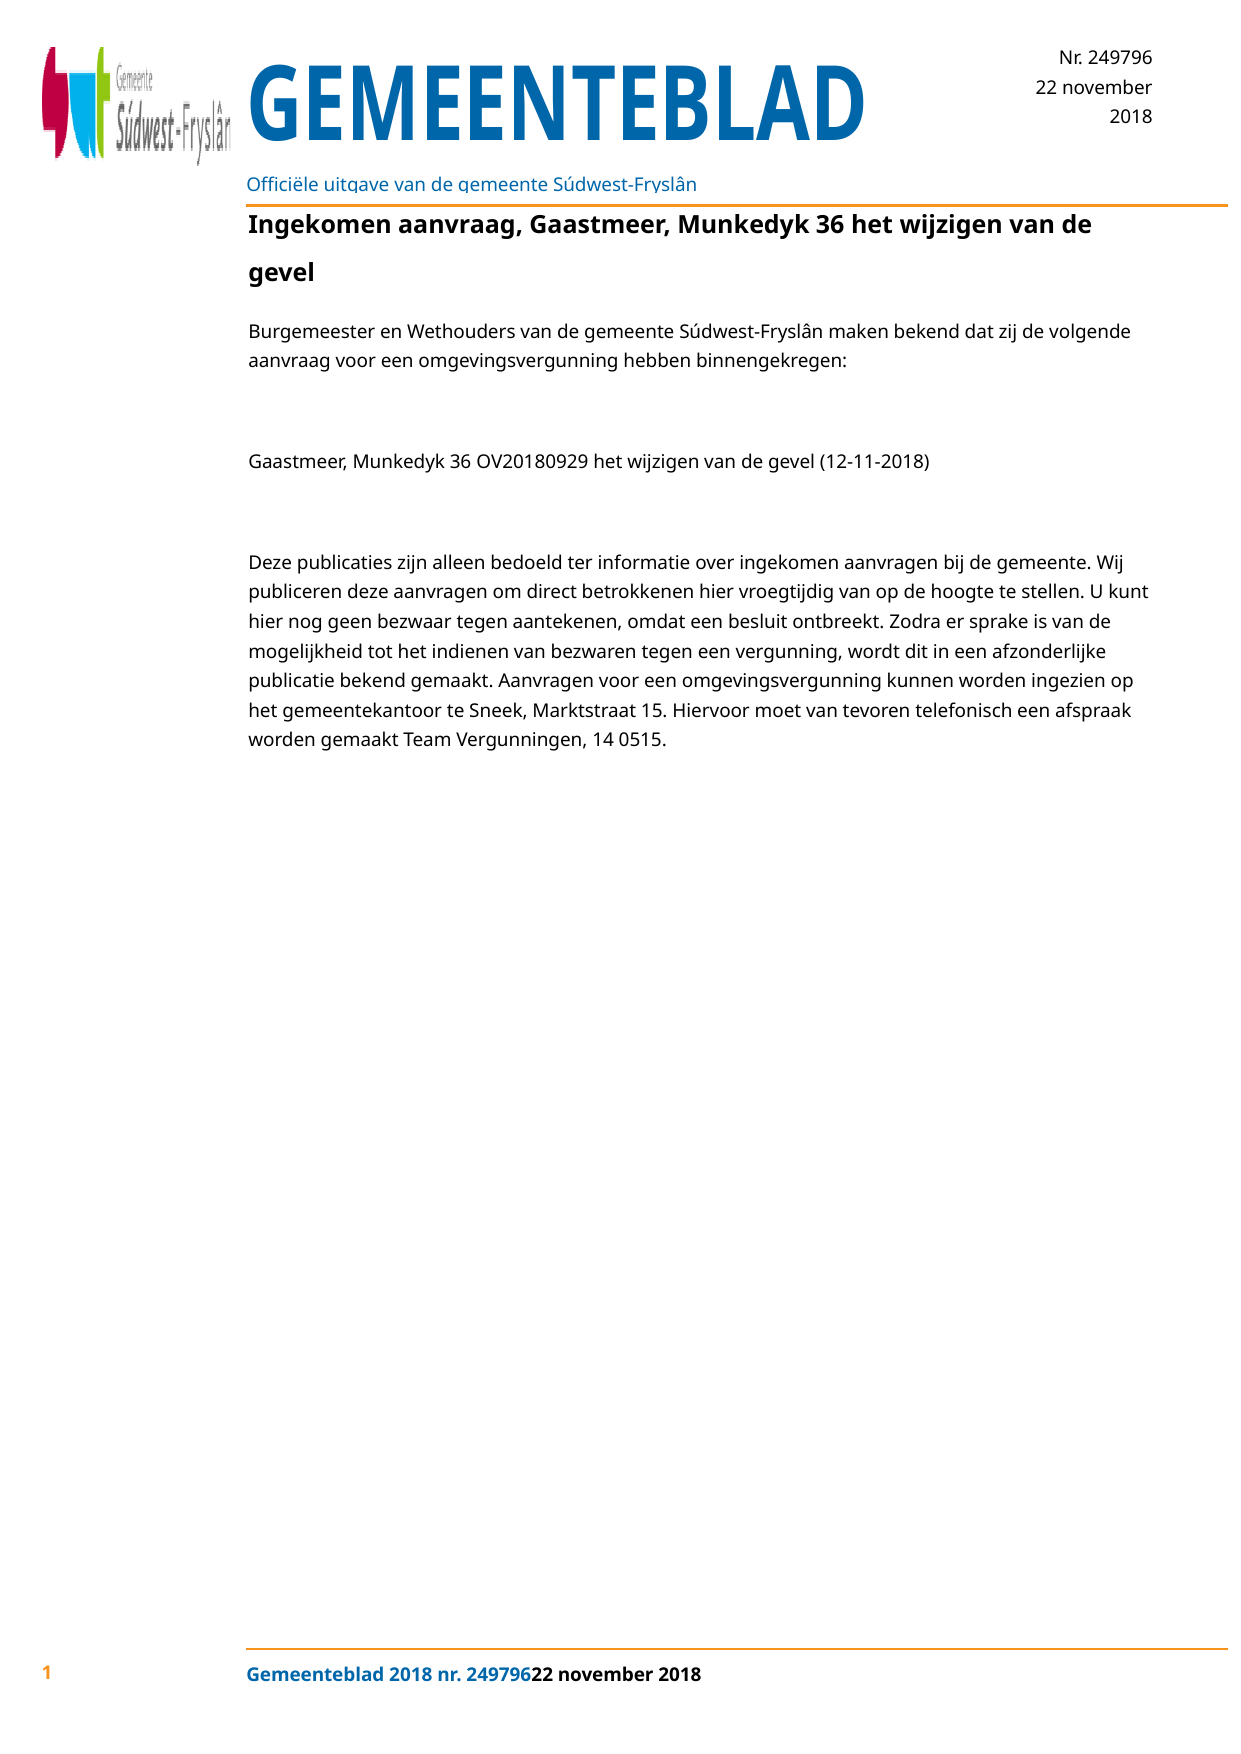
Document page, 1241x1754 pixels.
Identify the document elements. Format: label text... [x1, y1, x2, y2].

text Burgemeester en Wethouders van de gemeente Súdwest-Fryslân maken bekend dat zij de volgende aanvraag voor een omgevingsvergunning hebben binnengekregen: [248, 318, 1152, 373]
text Gaastmeer, Munkedyk 36 OV20180929 het wijzigen van de gevel (12-11-2018) [248, 448, 1152, 474]
text Deze publicaties zijn alleen bedoeld ter informatie over ingekomen aanvragen bij de gemeente. Wij publiceren deze aanvragen om direct betrokkenen hier vroegtijdig van op de hoogte te stellen. U kunt hier nog geen bezwaar tegen aantekenen, omdat een besluit ontbreekt. Zodra er sprake is van de mogelijkheid tot het indienen van bezwaren tegen een vergunning, wordt dit in een afzonderlijke publicatie bekend gemaakt. Aanvragen voor een omgevingsvergunning kunnen worden ingezien op het gemeentekantoor te Sneek, Marktstraat 15. Hiervoor moet van tevoren telefonisch een afspraak worden gemaakt Team Vergunningen, 14 0515. [248, 549, 1152, 752]
picture [41, 47, 231, 172]
text Ingekomen aanvraag, Gaastmeer, Munkedyk 36 het wijzigen van de gevel [248, 207, 1152, 288]
